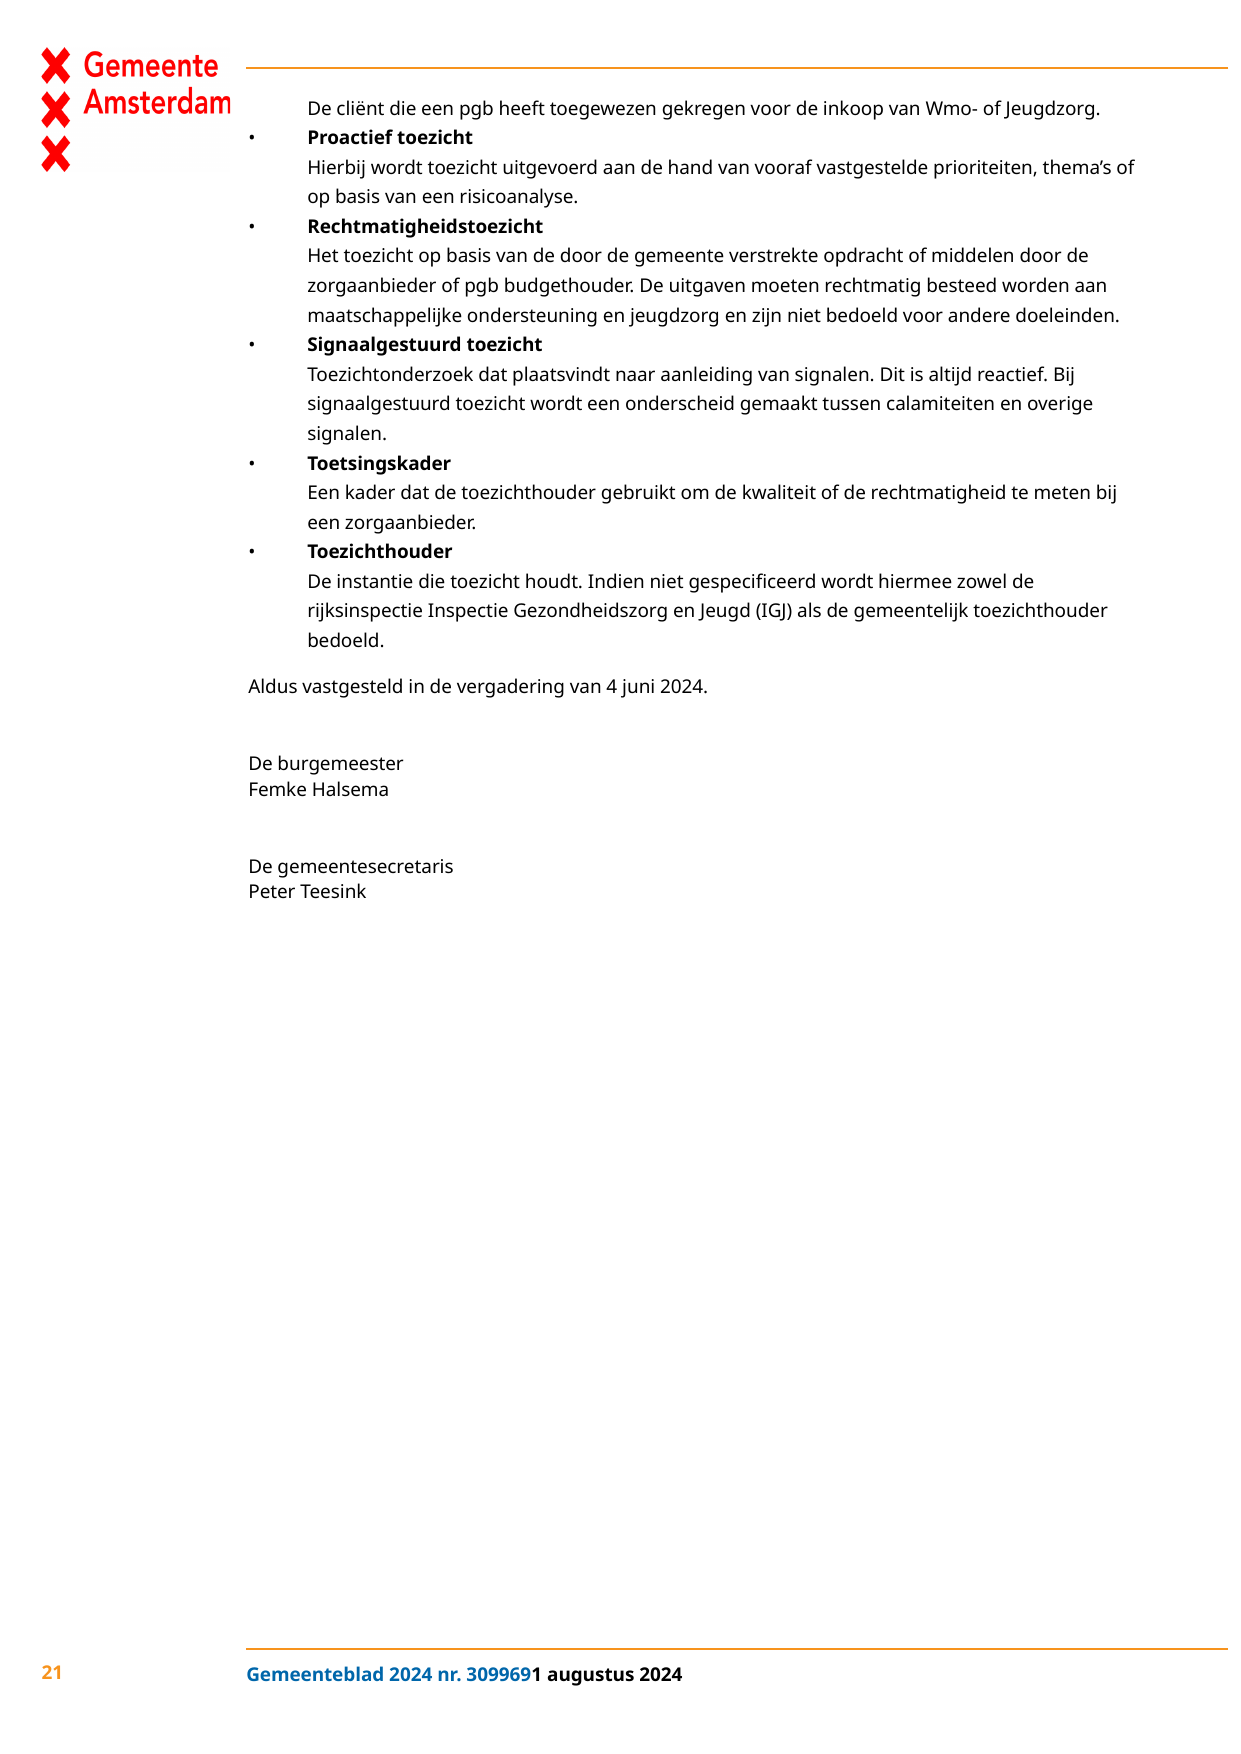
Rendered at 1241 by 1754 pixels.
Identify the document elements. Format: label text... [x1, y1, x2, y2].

list De cliënt die een pgb heeft toegewezen gekregen voor de inkoop van Wmo- of Jeugdzorg. [248, 95, 1152, 121]
list Proactief toezicht [248, 124, 1152, 150]
list Het toezicht op basis van de door de gemeente verstrekte opdracht of middelen door de zorgaanbieder of pgb budgethouder. De uitgaven moeten rechtmatig besteed worden aan maatschappelijke ondersteuning en jeugdzorg en zijn niet bedoeld voor andere doeleinden. [248, 243, 1152, 328]
picture [41, 47, 231, 172]
list Een kader dat de toezichthouder gebruikt om de kwaliteit of de rechtmatigheid te meten bij een zorgaanbieder. [248, 479, 1152, 535]
list Toetsingskader [248, 450, 1152, 476]
list Toezichthouder [248, 538, 1152, 564]
list Signaalgestuurd toezicht [248, 331, 1152, 357]
list De instantie die toezicht houdt. Indien niet gespecificeerd wordt hiermee zowel de rijksinspectie Inspectie Gezondheidszorg en Jeugd (IGJ) als de gemeentelijk toezichthouder bedoeld. [248, 568, 1152, 653]
text Aldus vastgesteld in de vergadering van 4 juni 2024. [248, 673, 1152, 699]
text Peter Teesink [248, 879, 1152, 904]
text Femke Halsema [248, 776, 1152, 802]
list Rechtmatigheidstoezicht [248, 213, 1152, 239]
list Hierbij wordt toezicht uitgevoerd aan de hand van vooraf vastgestelde prioriteiten, thema’s of op basis van een risicoanalyse. [248, 154, 1152, 209]
text De burgemeester [248, 750, 1152, 776]
text De gemeentesecretaris [248, 853, 1152, 879]
list Toezichtonderzoek dat plaatsvindt naar aanleiding van signalen. Dit is altijd reactief. Bij signaalgestuurd toezicht wordt een onderscheid gemaakt tussen calamiteiten en overige signalen. [248, 361, 1152, 446]
